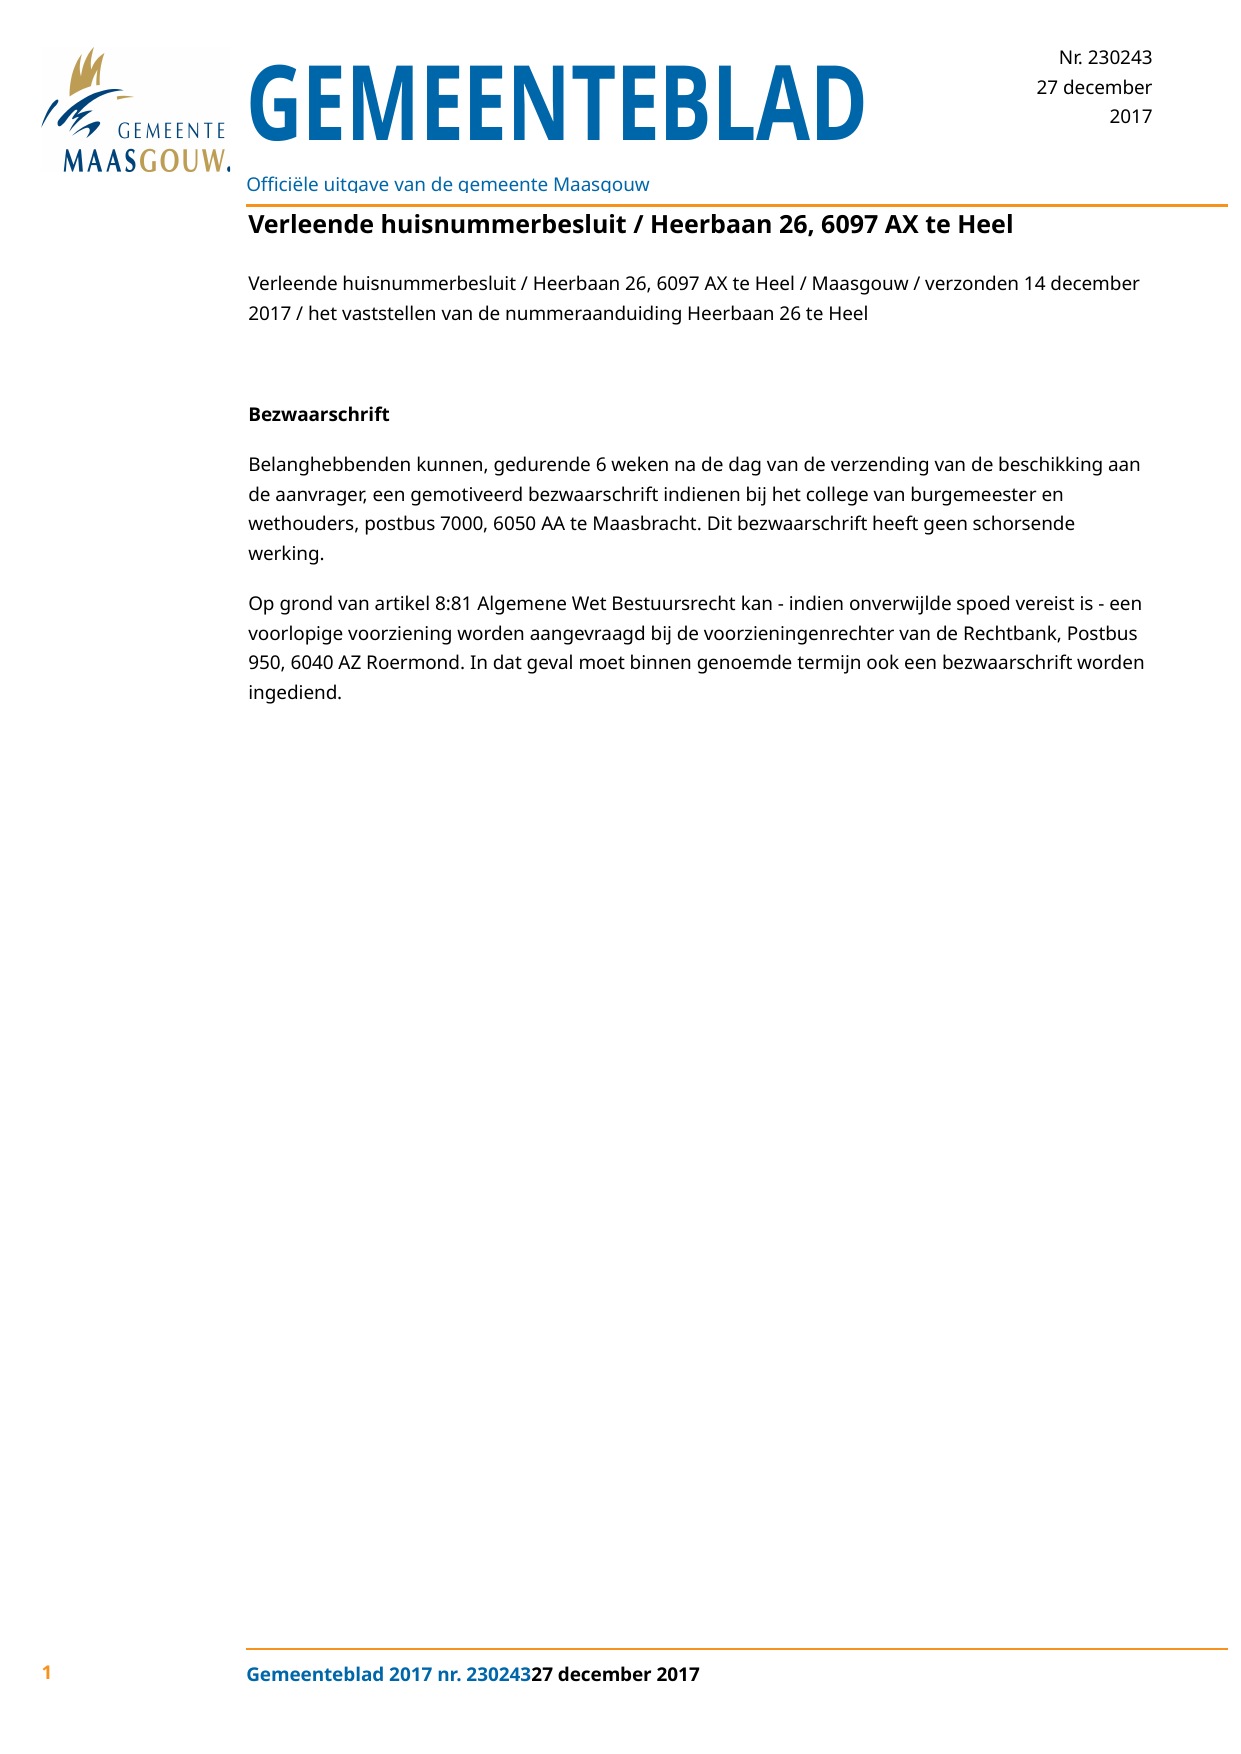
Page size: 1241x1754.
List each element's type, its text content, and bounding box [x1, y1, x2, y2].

picture [41, 47, 231, 172]
text Bezwaarschrift [248, 401, 1152, 426]
text Op grond van artikel 8:81 Algemene Wet Bestuursrecht kan - indien onverwijlde spoed vereist is - een voorlopige voorziening worden aangevraagd bij de voorzieningenrechter van de Rechtbank, Postbus 950, 6040 AZ Roermond. In dat geval moet binnen genoemde termijn ook een bezwaarschrift worden ingediend. [248, 590, 1152, 705]
text Verleende huisnummerbesluit / Heerbaan 26, 6097 AX te Heel / Maasgouw / verzonden 14 december 2017 / het vaststellen van de nummeraanduiding Heerbaan 26 te Heel [248, 270, 1152, 326]
text Verleende huisnummerbesluit / Heerbaan 26, 6097 AX te Heel [248, 207, 1152, 241]
text Belanghebbenden kunnen, gedurende 6 weken na de dag van de verzending van de beschikking aan de aanvrager, een gemotiveerd bezwaarschrift indienen bij het college van burgemeester en wethouders, postbus 7000, 6050 AA te Maasbracht. Dit bezwaarschrift heeft geen schorsende werking. [248, 451, 1152, 566]
